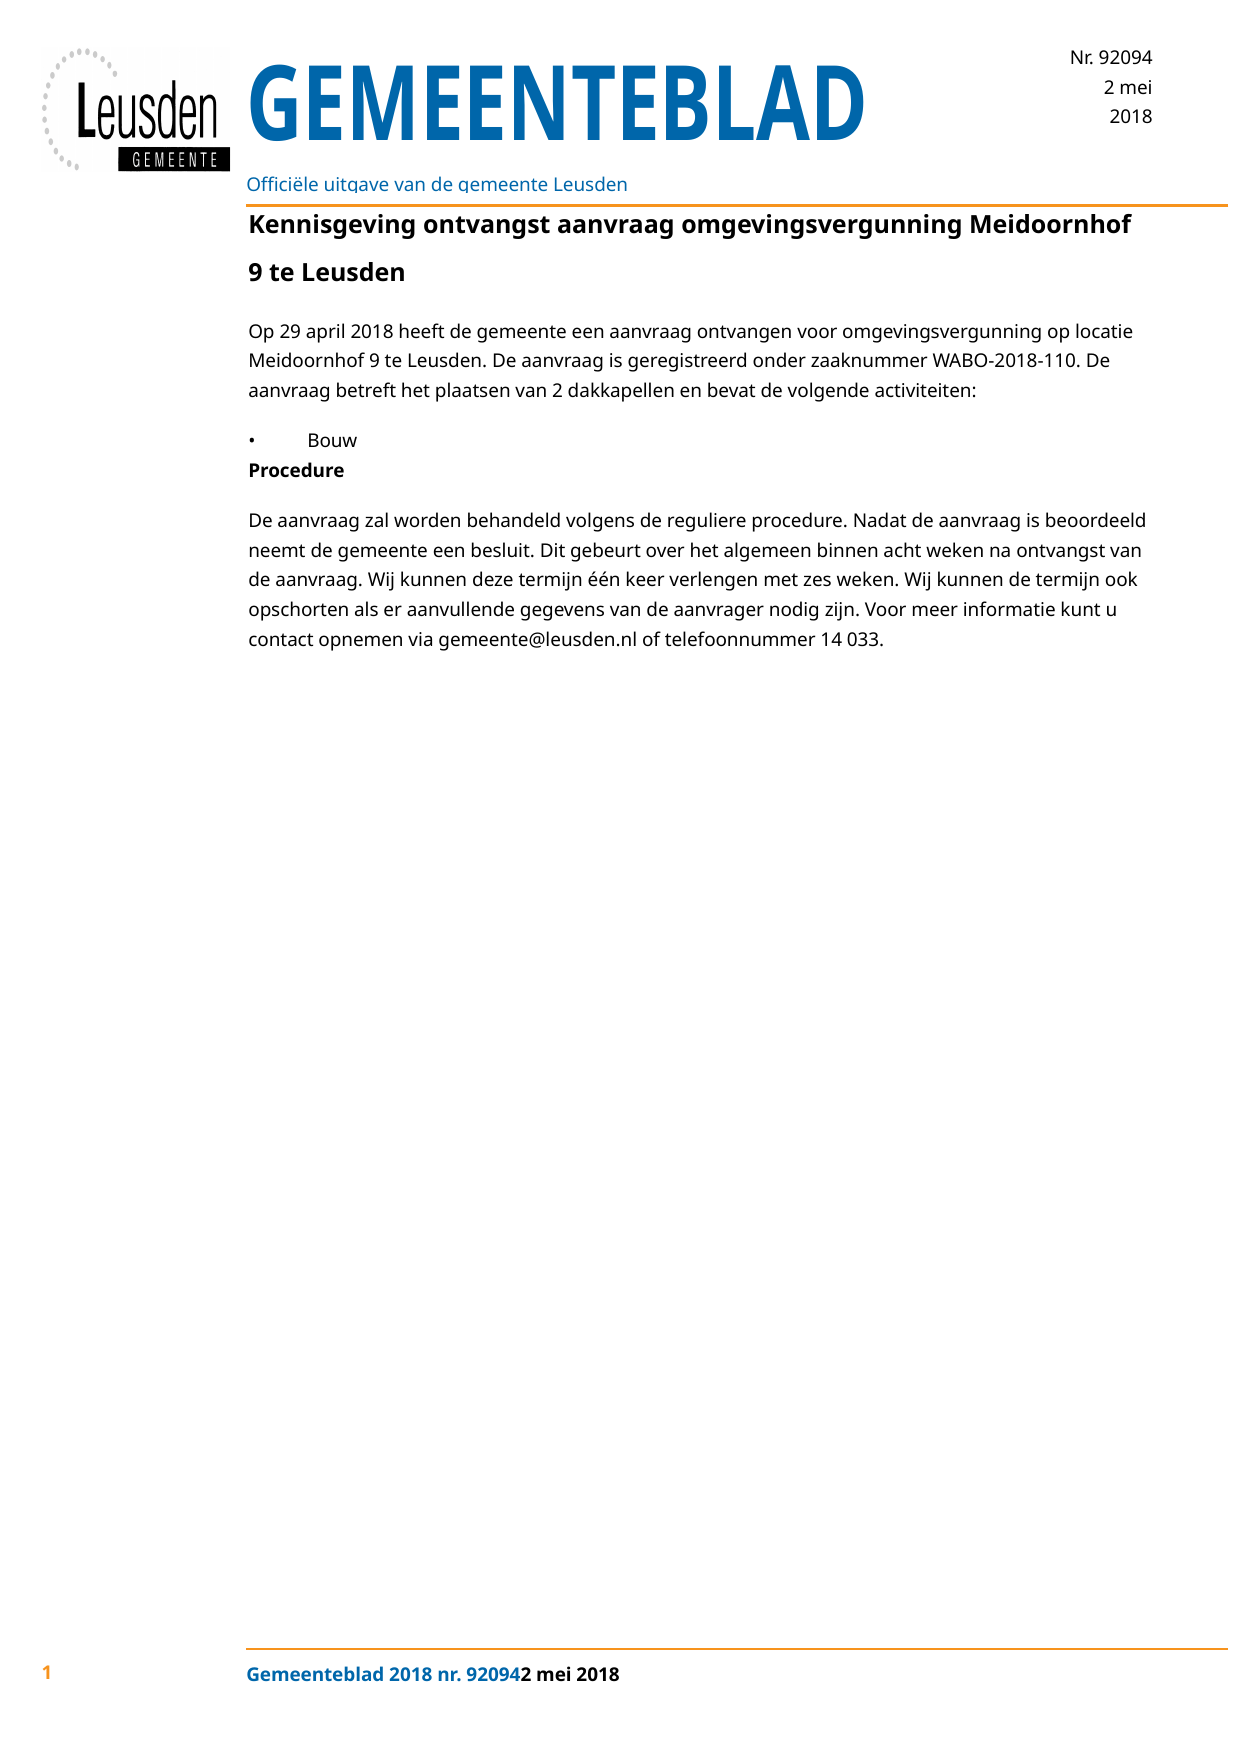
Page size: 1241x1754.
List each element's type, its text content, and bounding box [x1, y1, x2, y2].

text Op 29 april 2018 heeft de gemeente een aanvraag ontvangen voor omgevingsvergunning op locatie Meidoornhof 9 te Leusden. De aanvraag is geregistreerd onder zaaknummer WABO-2018-110. De aanvraag betreft het plaatsen van 2 dakkapellen en bevat de volgende activiteiten: [248, 318, 1152, 403]
text Procedure [248, 457, 1152, 483]
text De aanvraag zal worden behandeld volgens de reguliere procedure. Nadat de aanvraag is beoordeeld neemt de gemeente een besluit. Dit gebeurt over het algemeen binnen acht weken na ontvangst van de aanvraag. Wij kunnen deze termijn één keer verlengen met zes weken. Wij kunnen de termijn ook opschorten als er aanvullende gegevens van de aanvrager nodig zijn. Voor meer informatie kunt u contact opnemen via gemeente@leusden.nl of telefoonnummer 14 033. [248, 507, 1152, 652]
picture [41, 47, 231, 172]
list Bouw [248, 427, 1152, 453]
text Kennisgeving ontvangst aanvraag omgevingsvergunning Meidoornhof 9 te Leusden [248, 207, 1152, 288]
